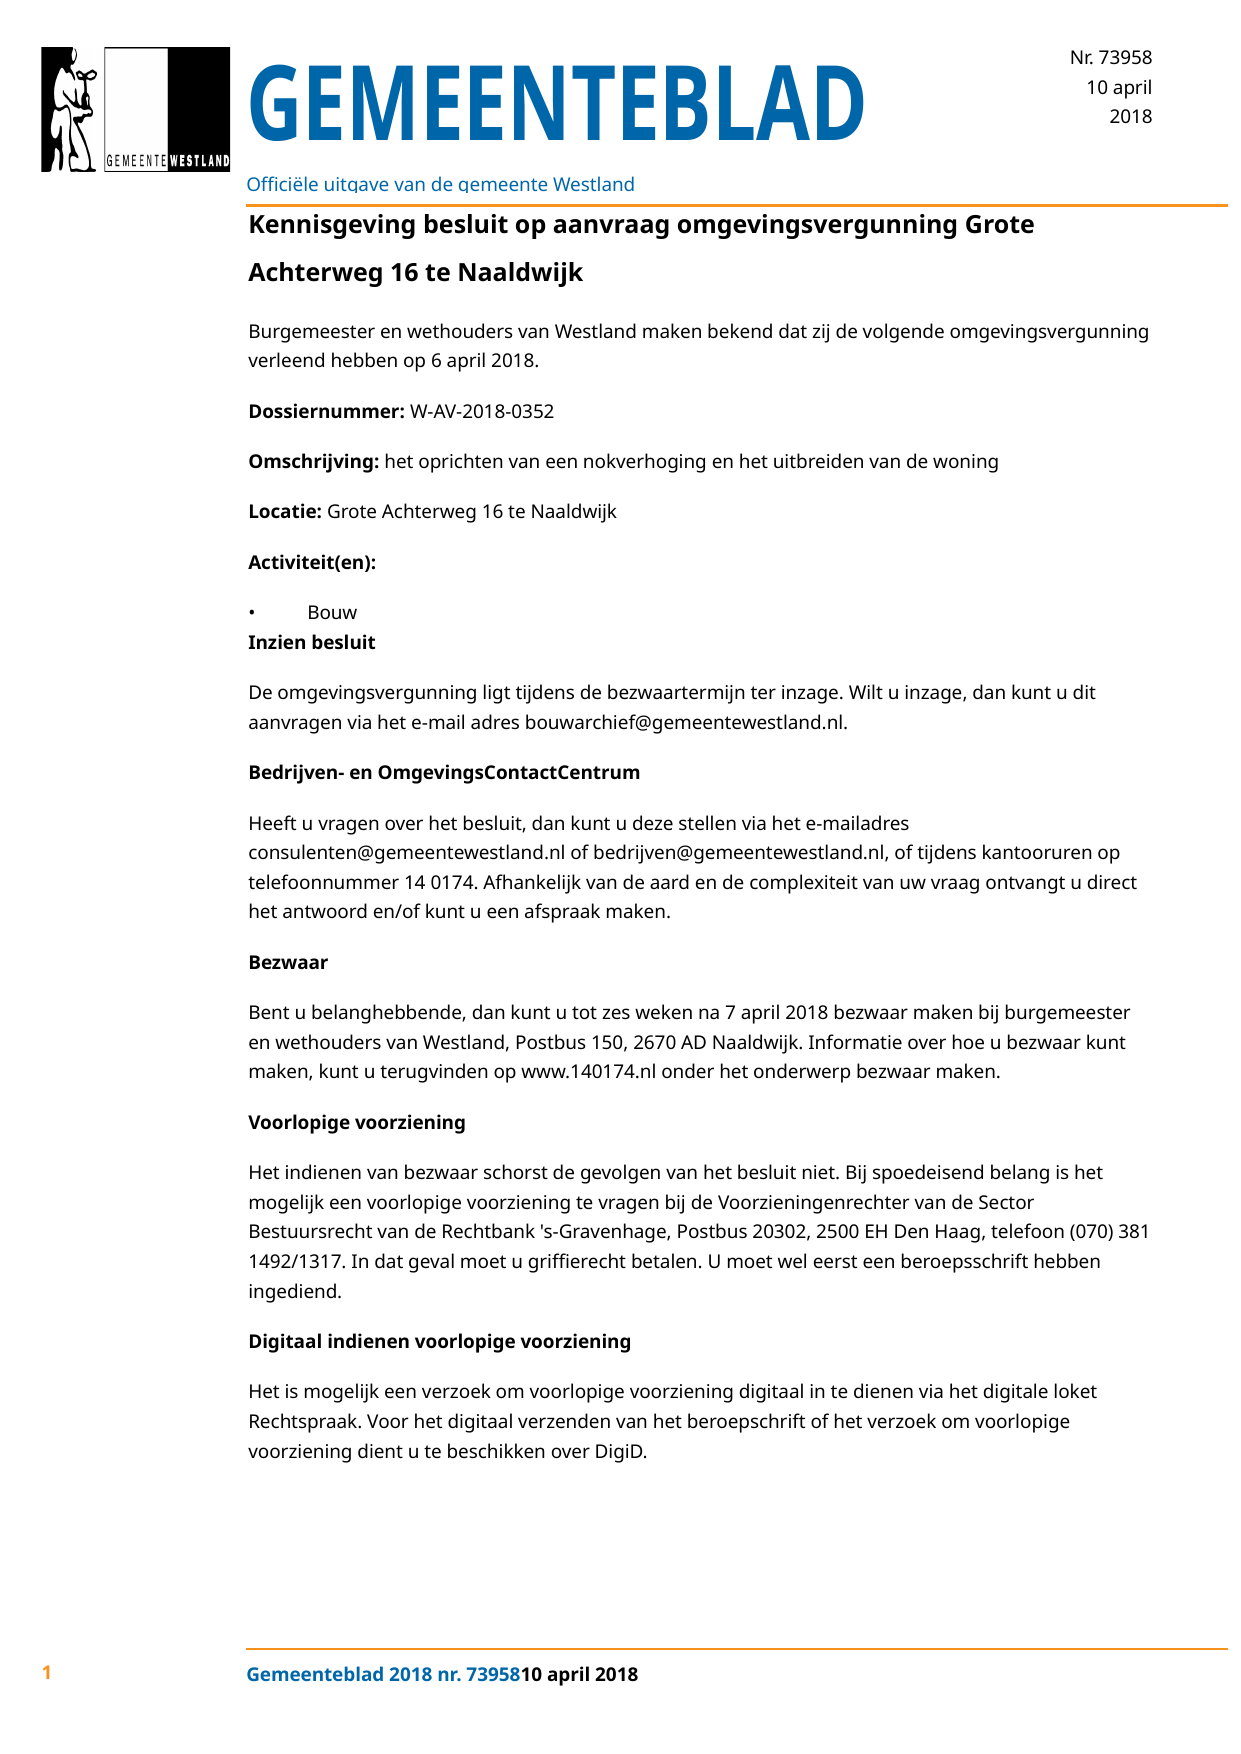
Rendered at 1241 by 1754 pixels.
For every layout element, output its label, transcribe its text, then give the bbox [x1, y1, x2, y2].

text Kennisgeving besluit op aanvraag omgevingsvergunning Grote Achterweg 16 te Naaldwijk [248, 207, 1152, 288]
text Bezwaar [248, 949, 1152, 975]
text Burgemeester en wethouders van Westland maken bekend dat zij de volgende omgevingsvergunning verleend hebben op 6 april 2018. [248, 318, 1152, 373]
text De omgevingsvergunning ligt tijdens de bezwaartermijn ter inzage. Wilt u inzage, dan kunt u dit aanvragen via het e-mail adres bouwarchief@gemeentewestland.nl. [248, 679, 1152, 735]
text Het indienen van bezwaar schorst de gevolgen van het besluit niet. Bij spoedeisend belang is het mogelijk een voorlopige voorziening te vragen bij de Voorzieningenrechter van de Sector Bestuursrecht van de Rechtbank 's-Gravenhage, Postbus 20302, 2500 EH Den Haag, telefoon (070) 381 1492/1317. In dat geval moet u griffierecht betalen. U moet wel eerst een beroepsschrift hebben ingediend. [248, 1159, 1152, 1304]
text Dossiernummer: W-AV-2018-0352 [248, 398, 1152, 424]
text Bent u belanghebbende, dan kunt u tot zes weken na 7 april 2018 bezwaar maken bij burgemeester en wethouders van Westland, Postbus 150, 2670 AD Naaldwijk. Informatie over hoe u bezwaar kunt maken, kunt u terugvinden op www.140174.nl onder het onderwerp bezwaar maken. [248, 999, 1152, 1084]
text Inzien besluit [248, 629, 1152, 655]
text Voorlopige voorziening [248, 1109, 1152, 1135]
picture [41, 47, 231, 172]
text Bedrijven- en OmgevingsContactCentrum [248, 759, 1152, 785]
text Omschrijving: het oprichten van een nokverhoging en het uitbreiden van de woning [248, 448, 1152, 474]
text Activiteit(en): [248, 549, 1152, 575]
text Digitaal indienen voorlopige voorziening [248, 1328, 1152, 1354]
text Locatie: Grote Achterweg 16 te Naaldwijk [248, 499, 1152, 524]
list Bouw [248, 599, 1152, 625]
text Het is mogelijk een verzoek om voorlopige voorziening digitaal in te dienen via het digitale loket Rechtspraak. Voor het digitaal verzenden van het beroepschrift of het verzoek om voorlopige voorziening dient u te beschikken over DigiD. [248, 1379, 1152, 1464]
text Heeft u vragen over het besluit, dan kunt u deze stellen via het e-mailadres consulenten@gemeentewestland.nl of bedrijven@gemeentewestland.nl, of tijdens kantooruren op telefoonnummer 14 0174. Afhankelijk van de aard en de complexiteit van uw vraag ontvangt u direct het antwoord en/of kunt u een afspraak maken. [248, 810, 1152, 924]
